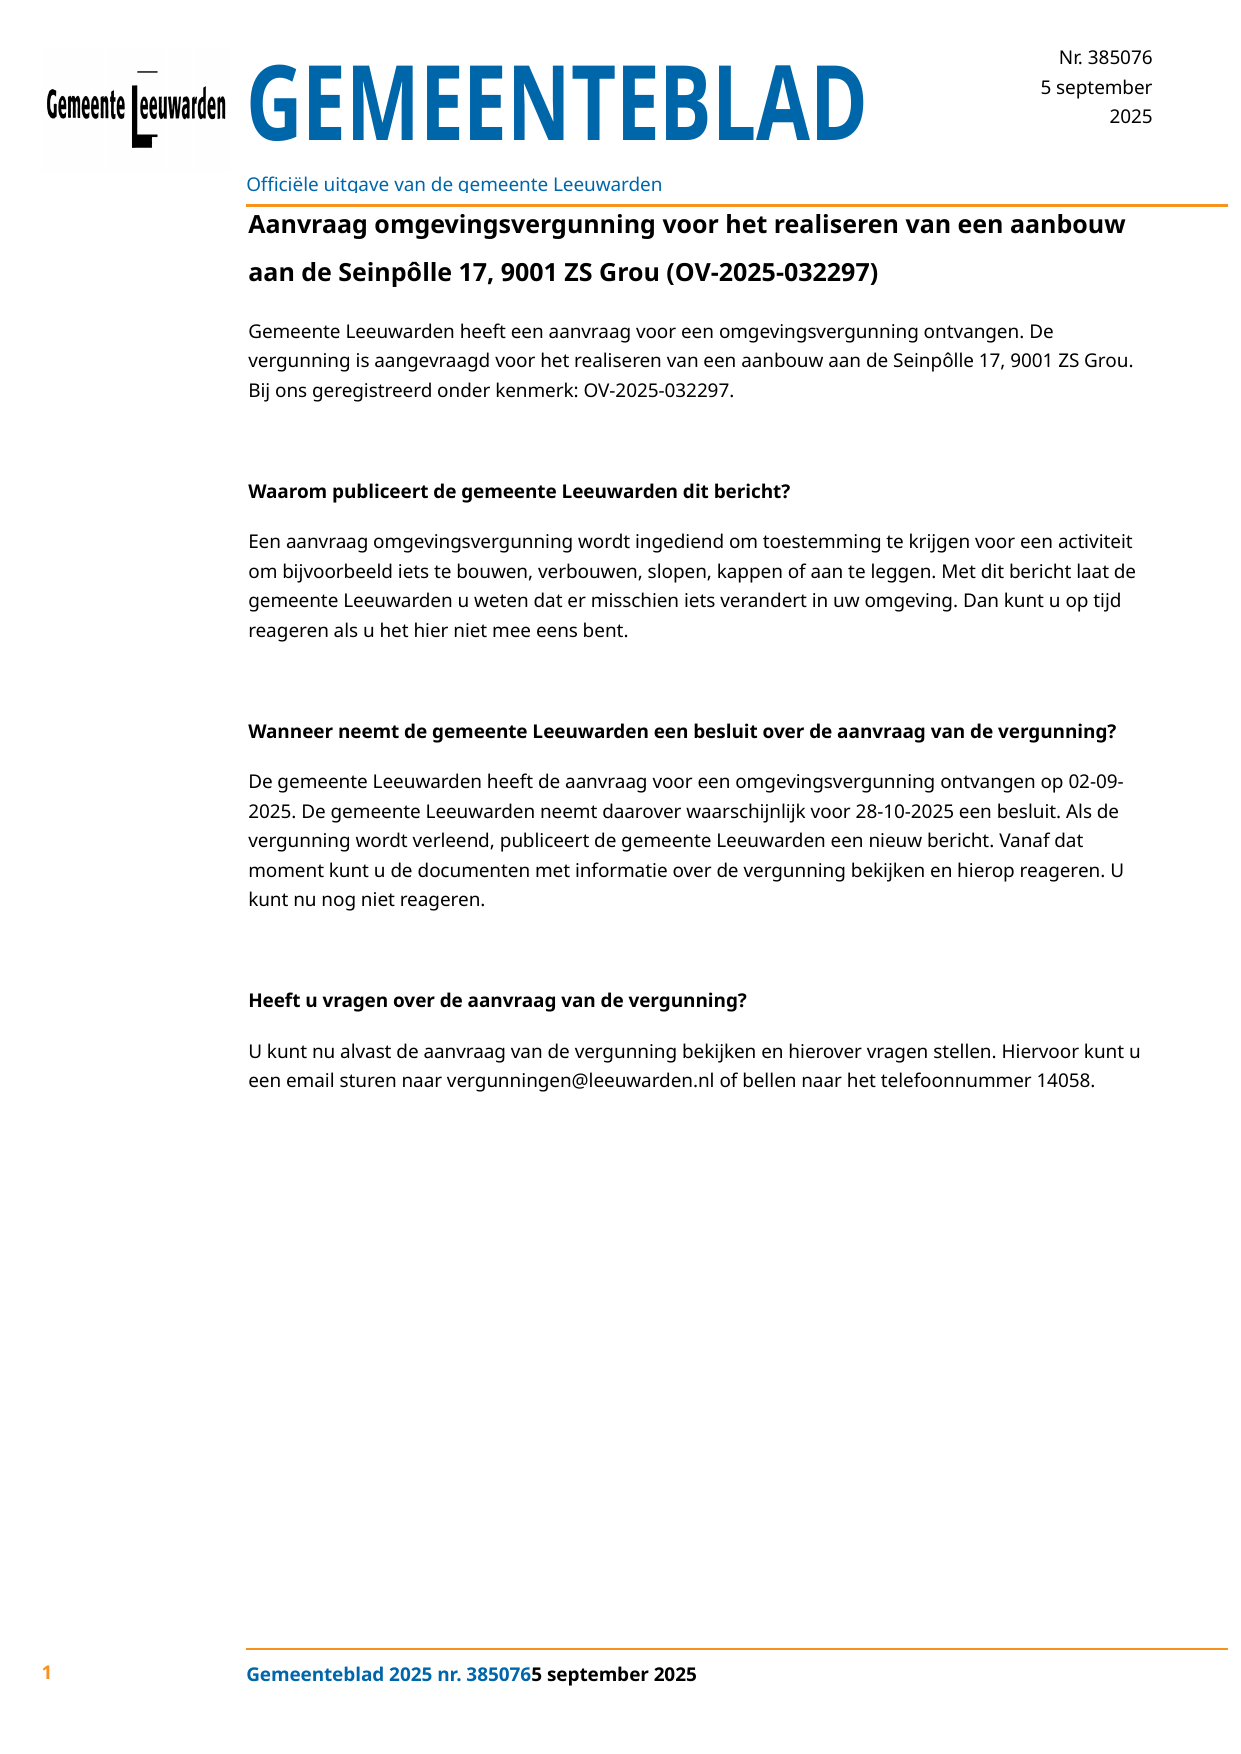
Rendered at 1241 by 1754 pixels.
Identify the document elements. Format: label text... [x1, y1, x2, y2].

text Een aanvraag omgevingsvergunning wordt ingediend om toestemming te krijgen voor een activiteit om bijvoorbeeld iets te bouwen, verbouwen, slopen, kappen of aan te leggen. Met dit bericht laat de gemeente Leeuwarden u weten dat er misschien iets verandert in uw omgeving. Dan kunt u op tijd reageren als u het hier niet mee eens bent. [248, 528, 1152, 643]
text Wanneer neemt de gemeente Leeuwarden een besluit over de aanvraag van de vergunning? [248, 718, 1152, 744]
text Waarom publiceert de gemeente Leeuwarden dit bericht? [248, 478, 1152, 504]
text Heeft u vragen over de aanvraag van de vergunning? [248, 987, 1152, 1013]
picture [41, 47, 231, 172]
text U kunt nu alvast de aanvraag van de vergunning bekijken en hierover vragen stellen. Hiervoor kunt u een email sturen naar vergunningen@leeuwarden.nl of bellen naar het telefoonnummer 14058. [248, 1038, 1152, 1093]
text Aanvraag omgevingsvergunning voor het realiseren van een aanbouw aan de Seinpôlle 17, 9001 ZS Grou (OV-2025-032297) [248, 207, 1152, 288]
text Gemeente Leeuwarden heeft een aanvraag voor een omgevingsvergunning ontvangen. De vergunning is aangevraagd voor het realiseren van een aanbouw aan de Seinpôlle 17, 9001 ZS Grou. Bij ons geregistreerd onder kenmerk: OV-2025-032297. [248, 318, 1152, 403]
text De gemeente Leeuwarden heeft de aanvraag voor een omgevingsvergunning ontvangen op 02-09-2025. De gemeente Leeuwarden neemt daarover waarschijnlijk voor 28-10-2025 een besluit. Als de vergunning wordt verleend, publiceert de gemeente Leeuwarden een nieuw bericht. Vanaf dat moment kunt u de documenten met informatie over de vergunning bekijken en hierop reageren. U kunt nu nog niet reageren. [248, 768, 1152, 912]
